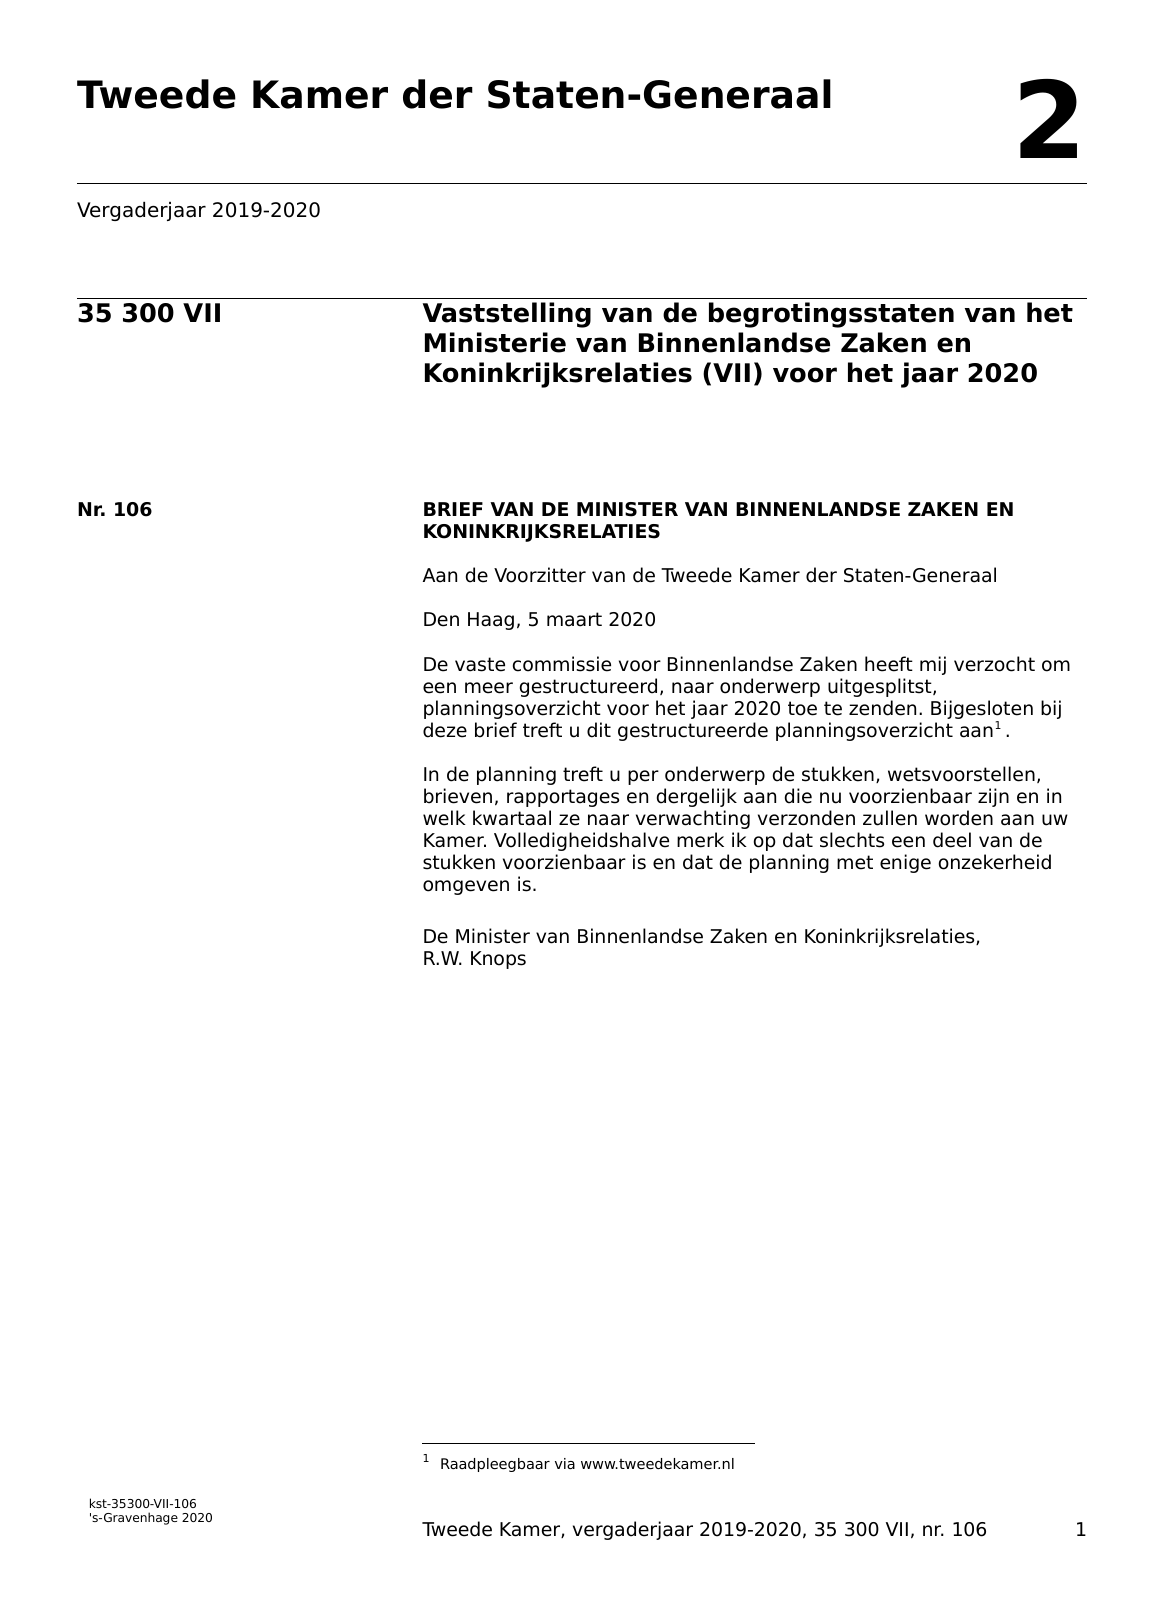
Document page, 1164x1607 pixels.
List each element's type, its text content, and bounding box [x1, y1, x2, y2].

text In de planning treft u per onderwerp de stukken, wetsvoorstellen, brieven, rapportages en dergelijk aan die nu voorzienbaar zijn en in welk kwartaal ze naar verwachting verzonden zullen worden aan uw Kamer. Volledigheidshalve merk ik op dat slechts een deel van de stukken voorzienbaar is en dat de planning met enige onzekerheid omgeven is. [422, 764, 1087, 896]
text kst-35300-VII-106 [88, 1497, 323, 1511]
text 's-Gravenhage 2020 [88, 1511, 323, 1525]
text Raadpleegbaar via www.tweedekamer.nl [422, 1452, 1087, 1474]
table_header 2 [886, 59, 1087, 183]
subtitle Nr. 106 BRIEF VAN DE MINISTER VAN BINNENLANDSE ZAKEN EN KONINKRIJKSRELATIES [77, 499, 1087, 543]
text De vaste commissie voor Binnenlandse Zaken heeft mij verzocht om een meer gestructureerd, naar onderwerp uitgesplitst, planningsoverzicht voor het jaar 2020 toe te zenden. Bijgesloten bij deze brief treft u dit gestructureerde planningsoverzicht aan. [422, 653, 1087, 741]
text De Minister van Binnenlandse Zaken en Koninkrijksrelaties, R.W. Knops [422, 926, 1087, 969]
text Aan de Voorzitter van de Tweede Kamer der Staten-Generaal [422, 565, 1087, 587]
table_cell Vergaderjaar 2019-2020 [77, 184, 1087, 298]
subtitle 35 300 VII Vaststelling van de begrotingsstaten van het Ministerie van Binnenlandse Zaken en Koninkrijksrelaties (VII) voor het jaar 2020 [77, 299, 1087, 388]
table_header Tweede Kamer der Staten-Generaal [77, 59, 886, 183]
text Den Haag, 5 maart 2020 [422, 609, 1087, 631]
